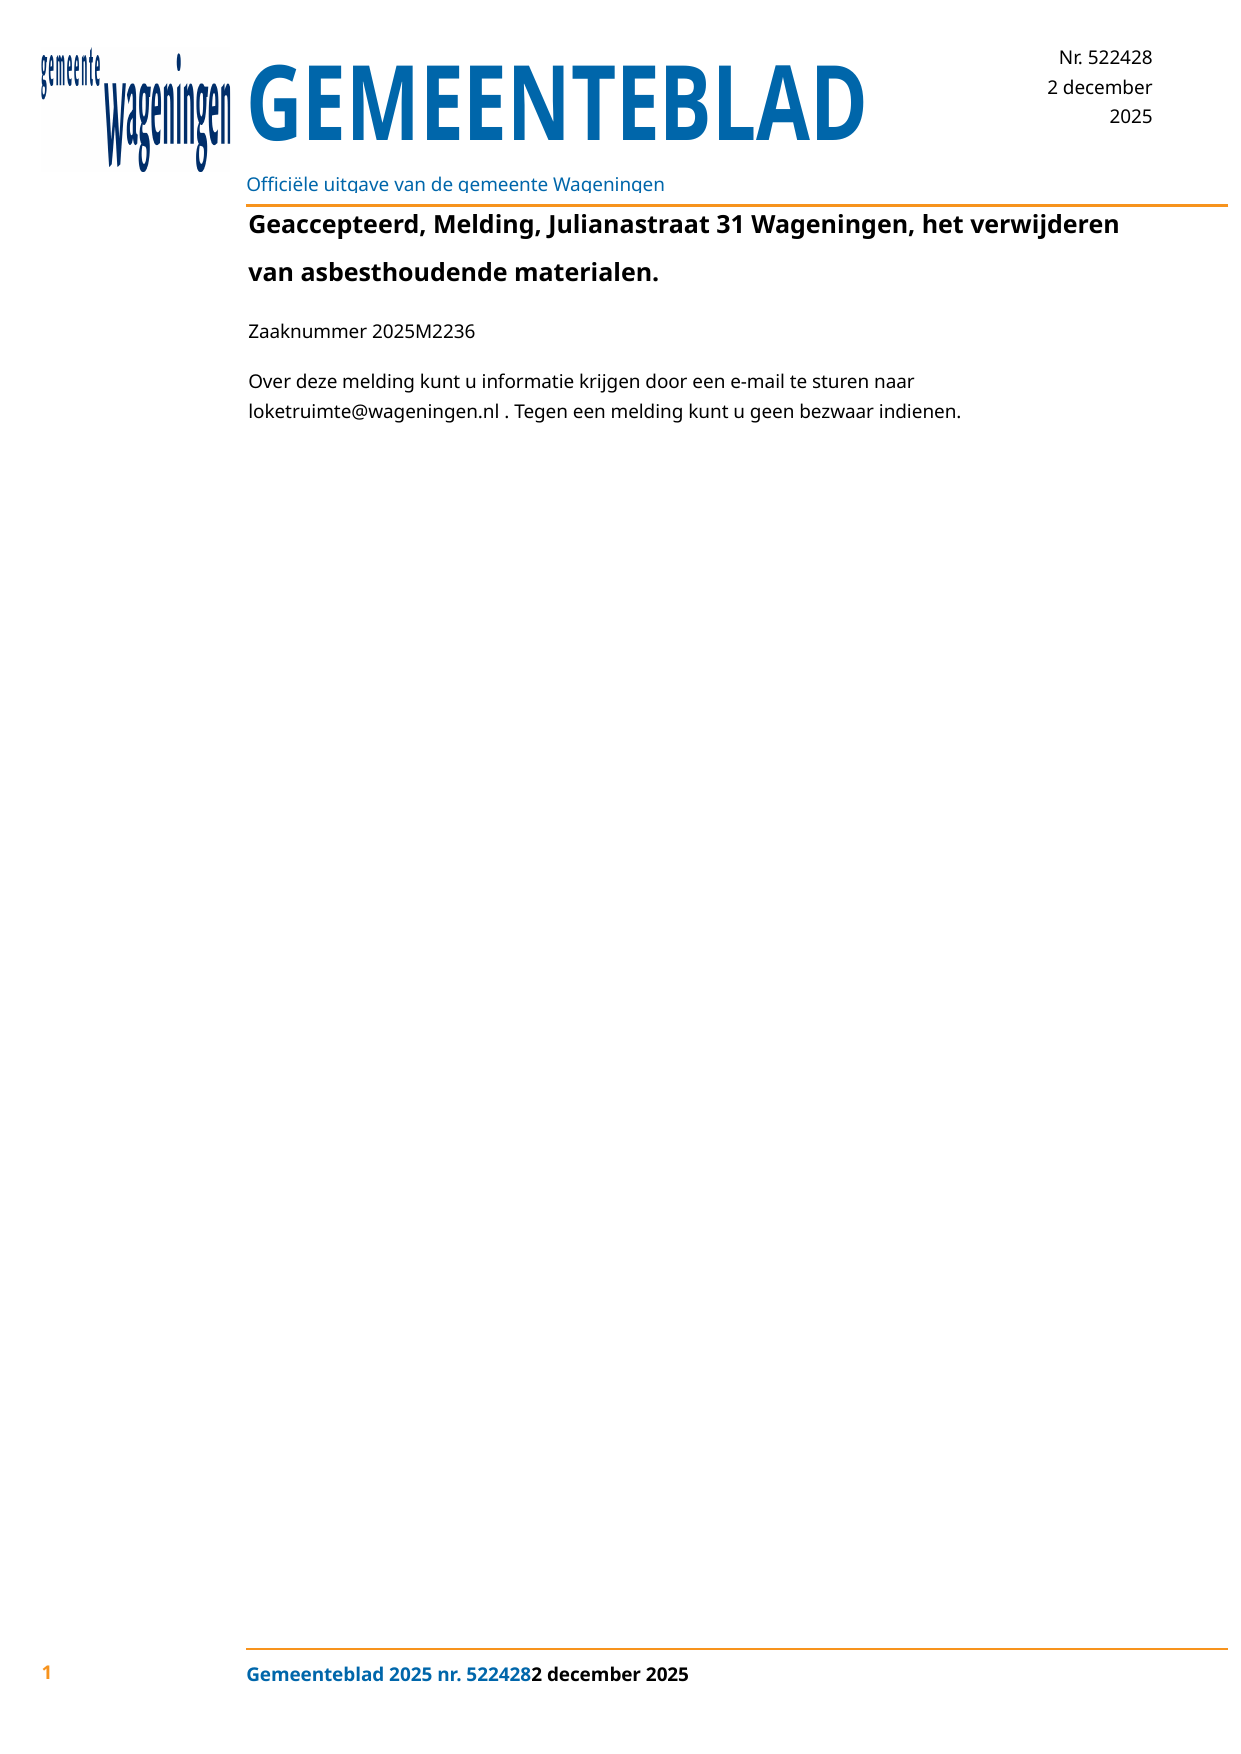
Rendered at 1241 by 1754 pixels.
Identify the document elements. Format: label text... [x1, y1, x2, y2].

text Zaaknummer 2025M2236 [248, 318, 1152, 344]
picture [41, 47, 231, 172]
text Over deze melding kunt u informatie krijgen door een e-mail te sturen naar loketruimte@wageningen.nl . Tegen een melding kunt u geen bezwaar indienen. [248, 368, 1152, 424]
text Geaccepteerd, Melding, Julianastraat 31 Wageningen, het verwijderen van asbesthoudende materialen. [248, 207, 1152, 288]
